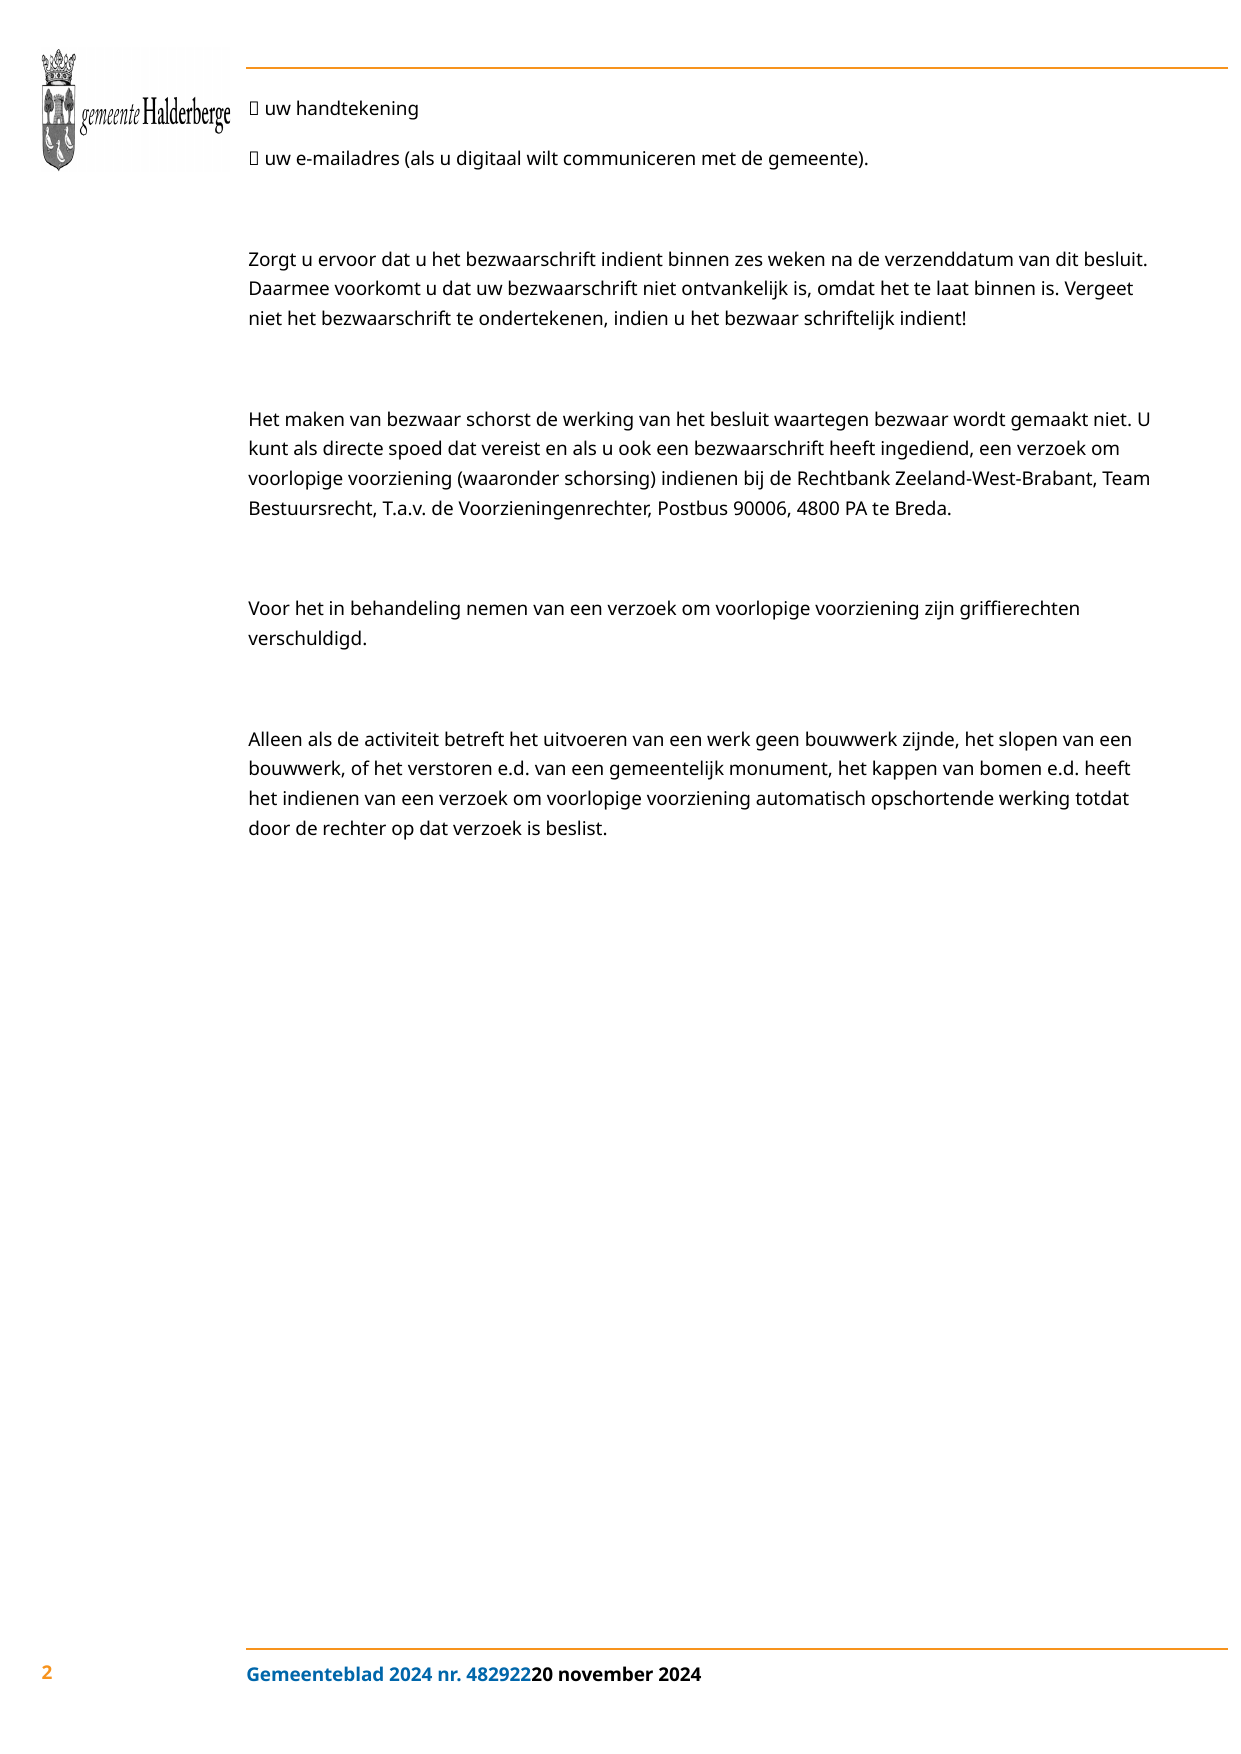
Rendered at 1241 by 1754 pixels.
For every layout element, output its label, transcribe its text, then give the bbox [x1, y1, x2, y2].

text Voor het in behandeling nemen van een verzoek om voorlopige voorziening zijn griffierechten verschuldigd. [248, 596, 1152, 651]
text Het maken van bezwaar schorst de werking van het besluit waartegen bezwaar wordt gemaakt niet. U kunt als directe spoed dat vereist en als u ook een bezwaarschrift heeft ingediend, een verzoek om voorlopige voorziening (waaronder schorsing) indienen bij de Rechtbank Zeeland-West-Brabant, Team Bestuursrecht, T.a.v. de Voorzieningenrechter, Postbus 90006, 4800 PA te Breda. [248, 406, 1152, 521]
picture [41, 47, 231, 172]
text  uw e-mailadres (als u digitaal wilt communiceren met de gemeente). [248, 145, 1152, 171]
text Zorgt u ervoor dat u het bezwaarschrift indient binnen zes weken na de verzenddatum van dit besluit. Daarmee voorkomt u dat uw bezwaarschrift niet ontvankelijk is, omdat het te laat binnen is. Vergeet niet het bezwaarschrift te ondertekenen, indien u het bezwaar schriftelijk indient! [248, 246, 1152, 331]
text  uw handtekening [248, 95, 1152, 121]
text Alleen als de activiteit betreft het uitvoeren van een werk geen bouwwerk zijnde, het slopen van een bouwwerk, of het verstoren e.d. van een gemeentelijk monument, het kappen van bomen e.d. heeft het indienen van een verzoek om voorlopige voorziening automatisch opschortende werking totdat door de rechter op dat verzoek is beslist. [248, 726, 1152, 841]
